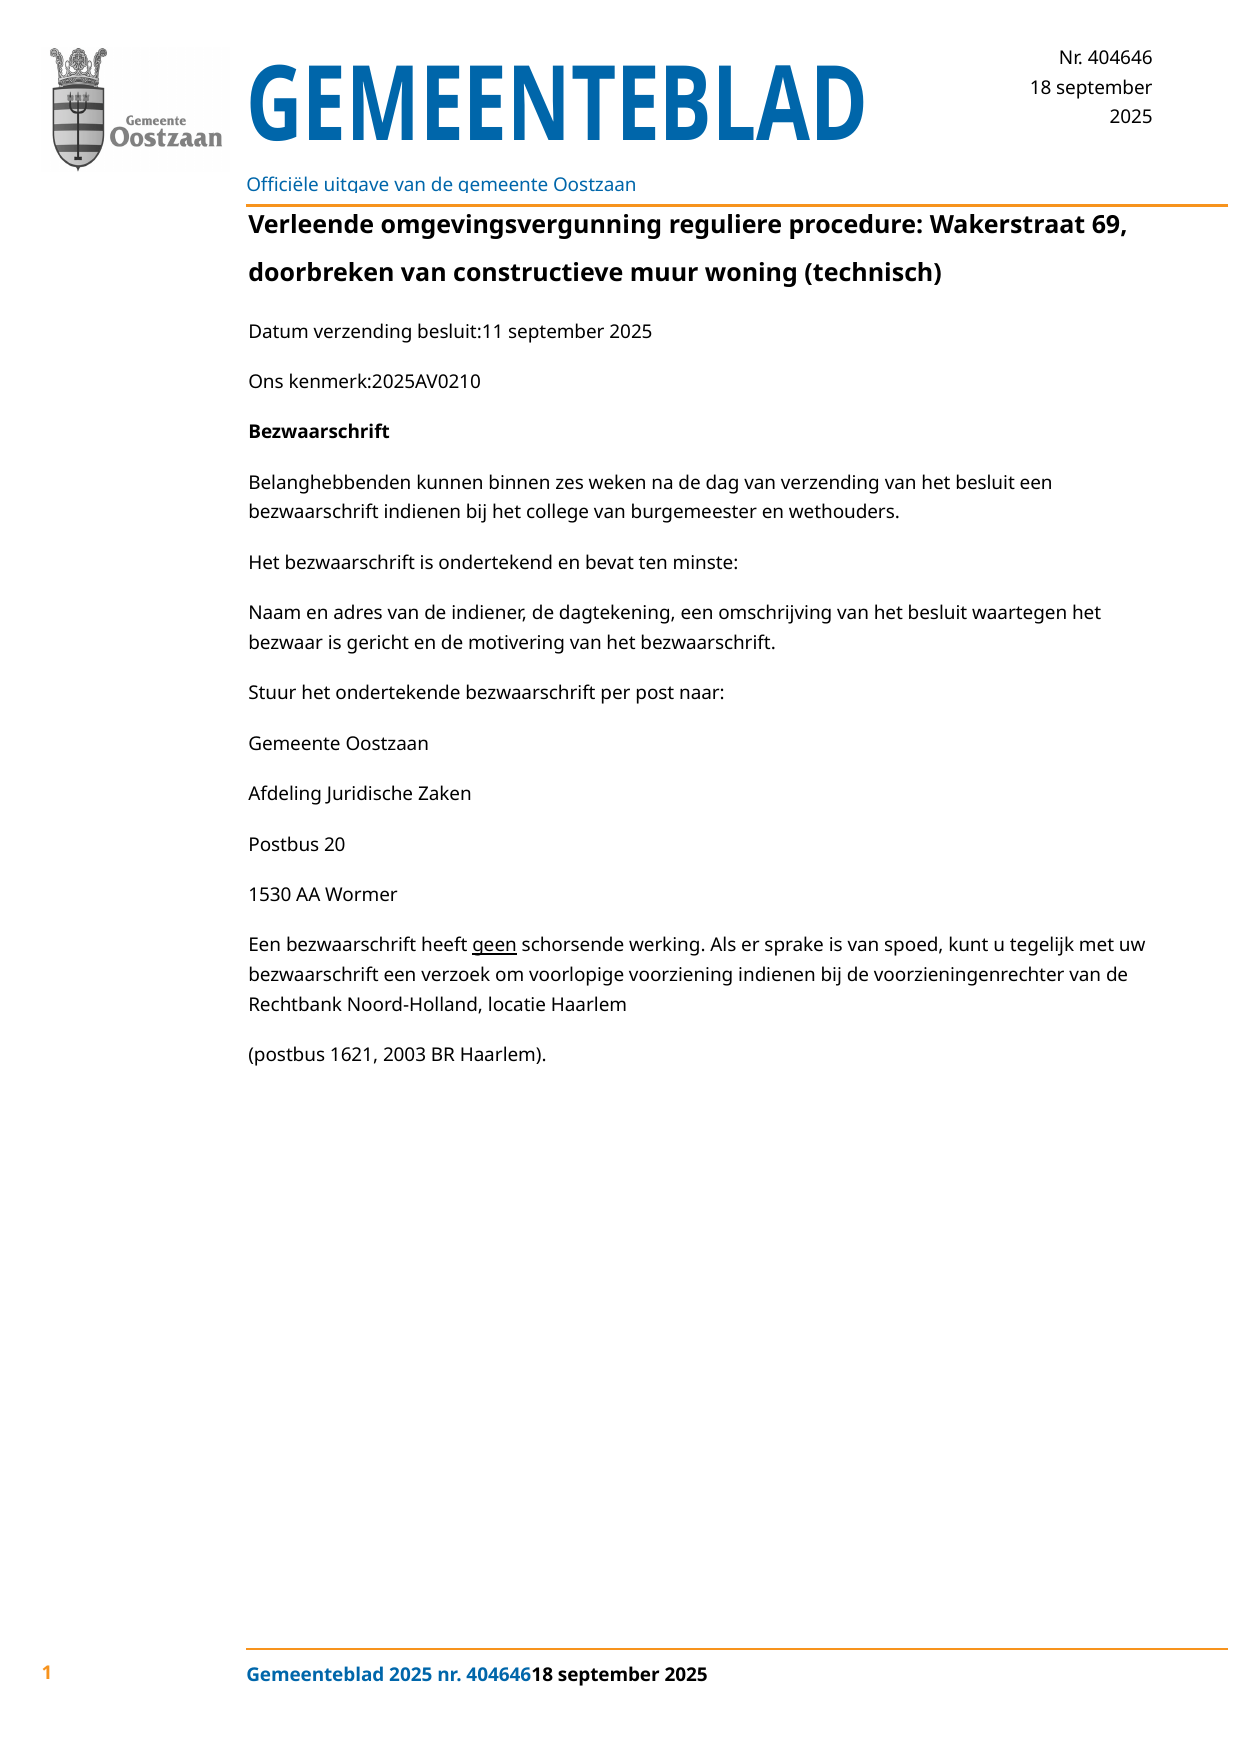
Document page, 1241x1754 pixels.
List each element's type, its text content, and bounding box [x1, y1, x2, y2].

text Bezwaarschrift [248, 419, 1152, 444]
text Het bezwaarschrift is ondertekend en bevat ten minste: [248, 549, 1152, 575]
text Datum verzending besluit:11 september 2025 [248, 318, 1152, 344]
text Ons kenmerk:2025AV0210 [248, 368, 1152, 394]
text Stuur het ondertekende bezwaarschrift per post naar: [248, 679, 1152, 705]
text (postbus 1621, 2003 BR Haarlem). [248, 1041, 1152, 1067]
text Afdeling Juridische Zaken [248, 780, 1152, 806]
text Verleende omgevingsvergunning reguliere procedure: Wakerstraat 69, doorbreken van constructieve muur woning (technisch) [248, 207, 1152, 288]
text Postbus 20 [248, 831, 1152, 857]
text Naam en adres van de indiener, de dagtekening, een omschrijving van het besluit waartegen het bezwaar is gericht en de motivering van het bezwaarschrift. [248, 599, 1152, 655]
text Gemeente Oostzaan [248, 730, 1152, 756]
text 1530 AA Wormer [248, 881, 1152, 907]
picture [41, 47, 231, 172]
text Een bezwaarschrift heeft geen schorsende werking. Als er sprake is van spoed, kunt u tegelijk met uw bezwaarschrift een verzoek om voorlopige voorziening indienen bij de voorzieningenrechter van de Rechtbank Noord-Holland, locatie Haarlem [248, 932, 1152, 1017]
text Belanghebbenden kunnen binnen zes weken na de dag van verzending van het besluit een bezwaarschrift indienen bij het college van burgemeester en wethouders. [248, 469, 1152, 524]
